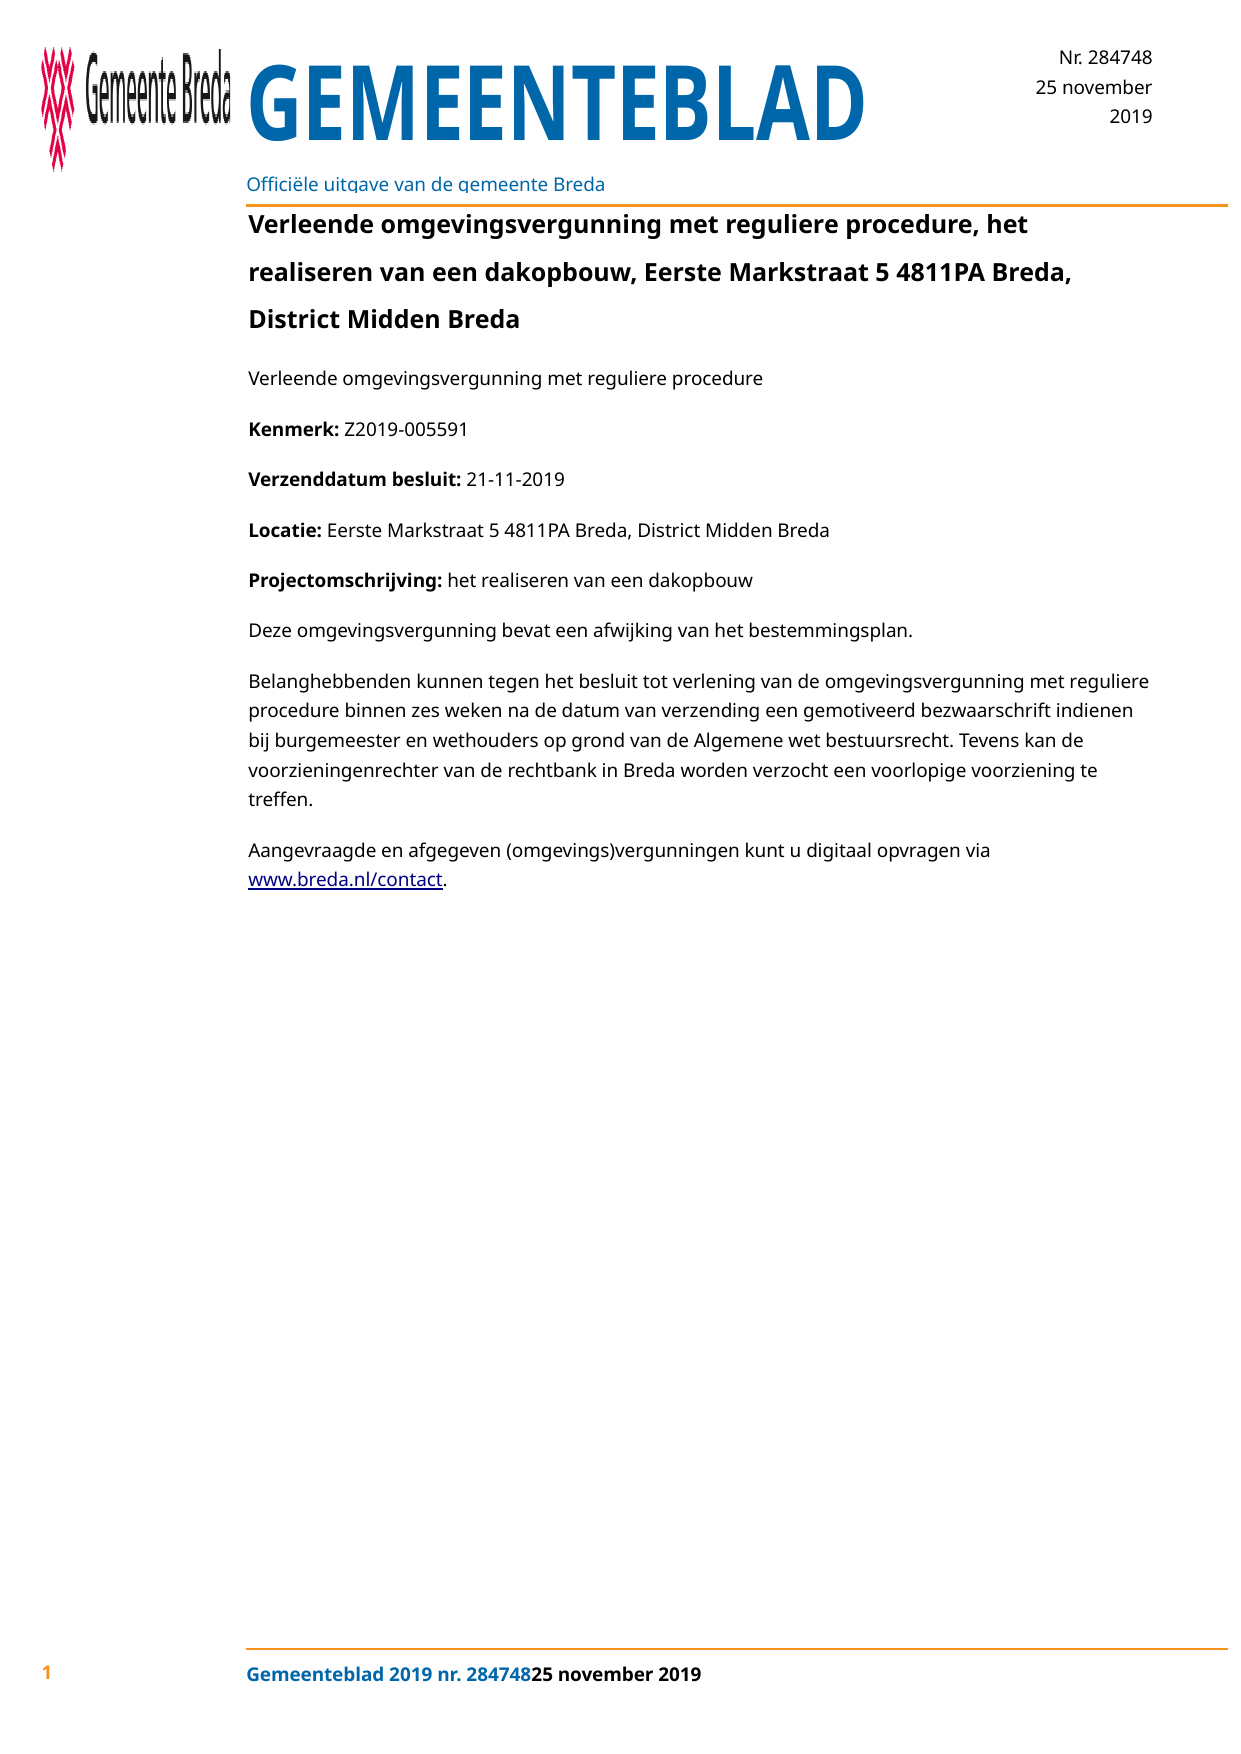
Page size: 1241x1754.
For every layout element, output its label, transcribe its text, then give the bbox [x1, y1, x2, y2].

text Verzenddatum besluit: 21-11-2019 [248, 466, 1152, 492]
text Verleende omgevingsvergunning met reguliere procedure, het realiseren van een dakopbouw, Eerste Markstraat 5 4811PA Breda, District Midden Breda [248, 207, 1152, 336]
text Aangevraagde en afgegeven (omgevings)vergunningen kunt u digitaal opvragen via www.breda.nl/contact. [248, 837, 1152, 892]
text Belanghebbenden kunnen tegen het besluit tot verlening van de omgevingsvergunning met reguliere procedure binnen zes weken na de datum van verzending een gemotiveerd bezwaarschrift indienen bij burgemeester en wethouders op grond van de Algemene wet bestuursrecht. Tevens kan de voorzieningenrechter van de rechtbank in Breda worden verzocht een voorlopige voorziening te treffen. [248, 668, 1152, 812]
text Locatie: Eerste Markstraat 5 4811PA Breda, District Midden Breda [248, 517, 1152, 542]
text Deze omgevingsvergunning bevat een afwijking van het bestemmingsplan. [248, 618, 1152, 643]
text Kenmerk: Z2019-005591 [248, 416, 1152, 442]
picture [41, 47, 231, 172]
text Verleende omgevingsvergunning met reguliere procedure [248, 366, 1152, 391]
text Projectomschrijving: het realiseren van een dakopbouw [248, 567, 1152, 593]
